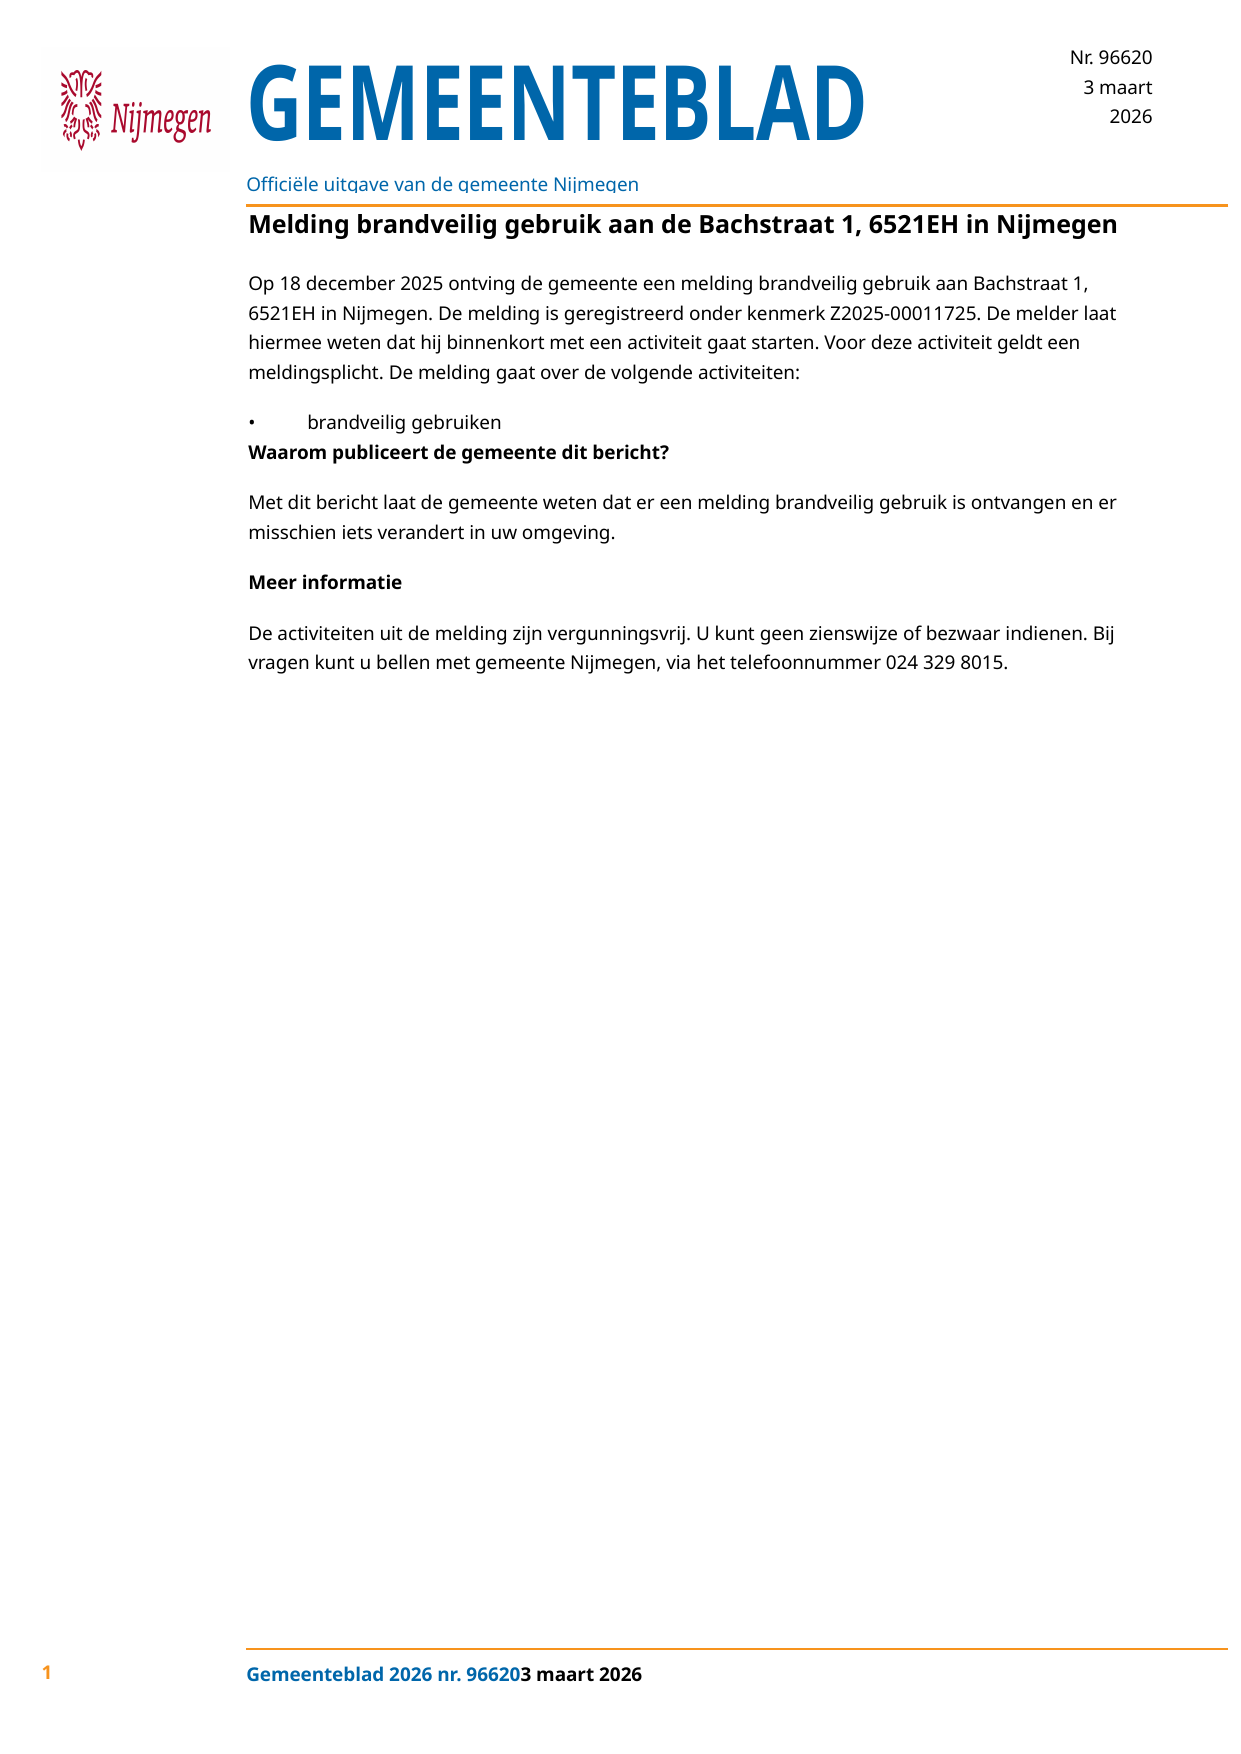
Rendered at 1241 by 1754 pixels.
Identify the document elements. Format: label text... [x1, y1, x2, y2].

text Met dit bericht laat de gemeente weten dat er een melding brandveilig gebruik is ontvangen en er misschien iets verandert in uw omgeving. [248, 489, 1152, 545]
text Melding brandveilig gebruik aan de Bachstraat 1, 6521EH in Nijmegen [248, 207, 1152, 241]
text De activiteiten uit de melding zijn vergunningsvrij. U kunt geen zienswijze of bezwaar indienen. Bij vragen kunt u bellen met gemeente Nijmegen, via het telefoonnummer 024 329 8015. [248, 620, 1152, 675]
text Meer informatie [248, 569, 1152, 595]
text Op 18 december 2025 ontving de gemeente een melding brandveilig gebruik aan Bachstraat 1, 6521EH in Nijmegen. De melding is geregistreerd onder kenmerk Z2025-00011725. De melder laat hiermee weten dat hij binnenkort met een activiteit gaat starten. Voor deze activiteit geldt een meldingsplicht. De melding gaat over de volgende activiteiten: [248, 270, 1152, 385]
picture [41, 47, 231, 172]
list brandveilig gebruiken [248, 409, 1152, 435]
text Waarom publiceert de gemeente dit bericht? [248, 439, 1152, 465]
